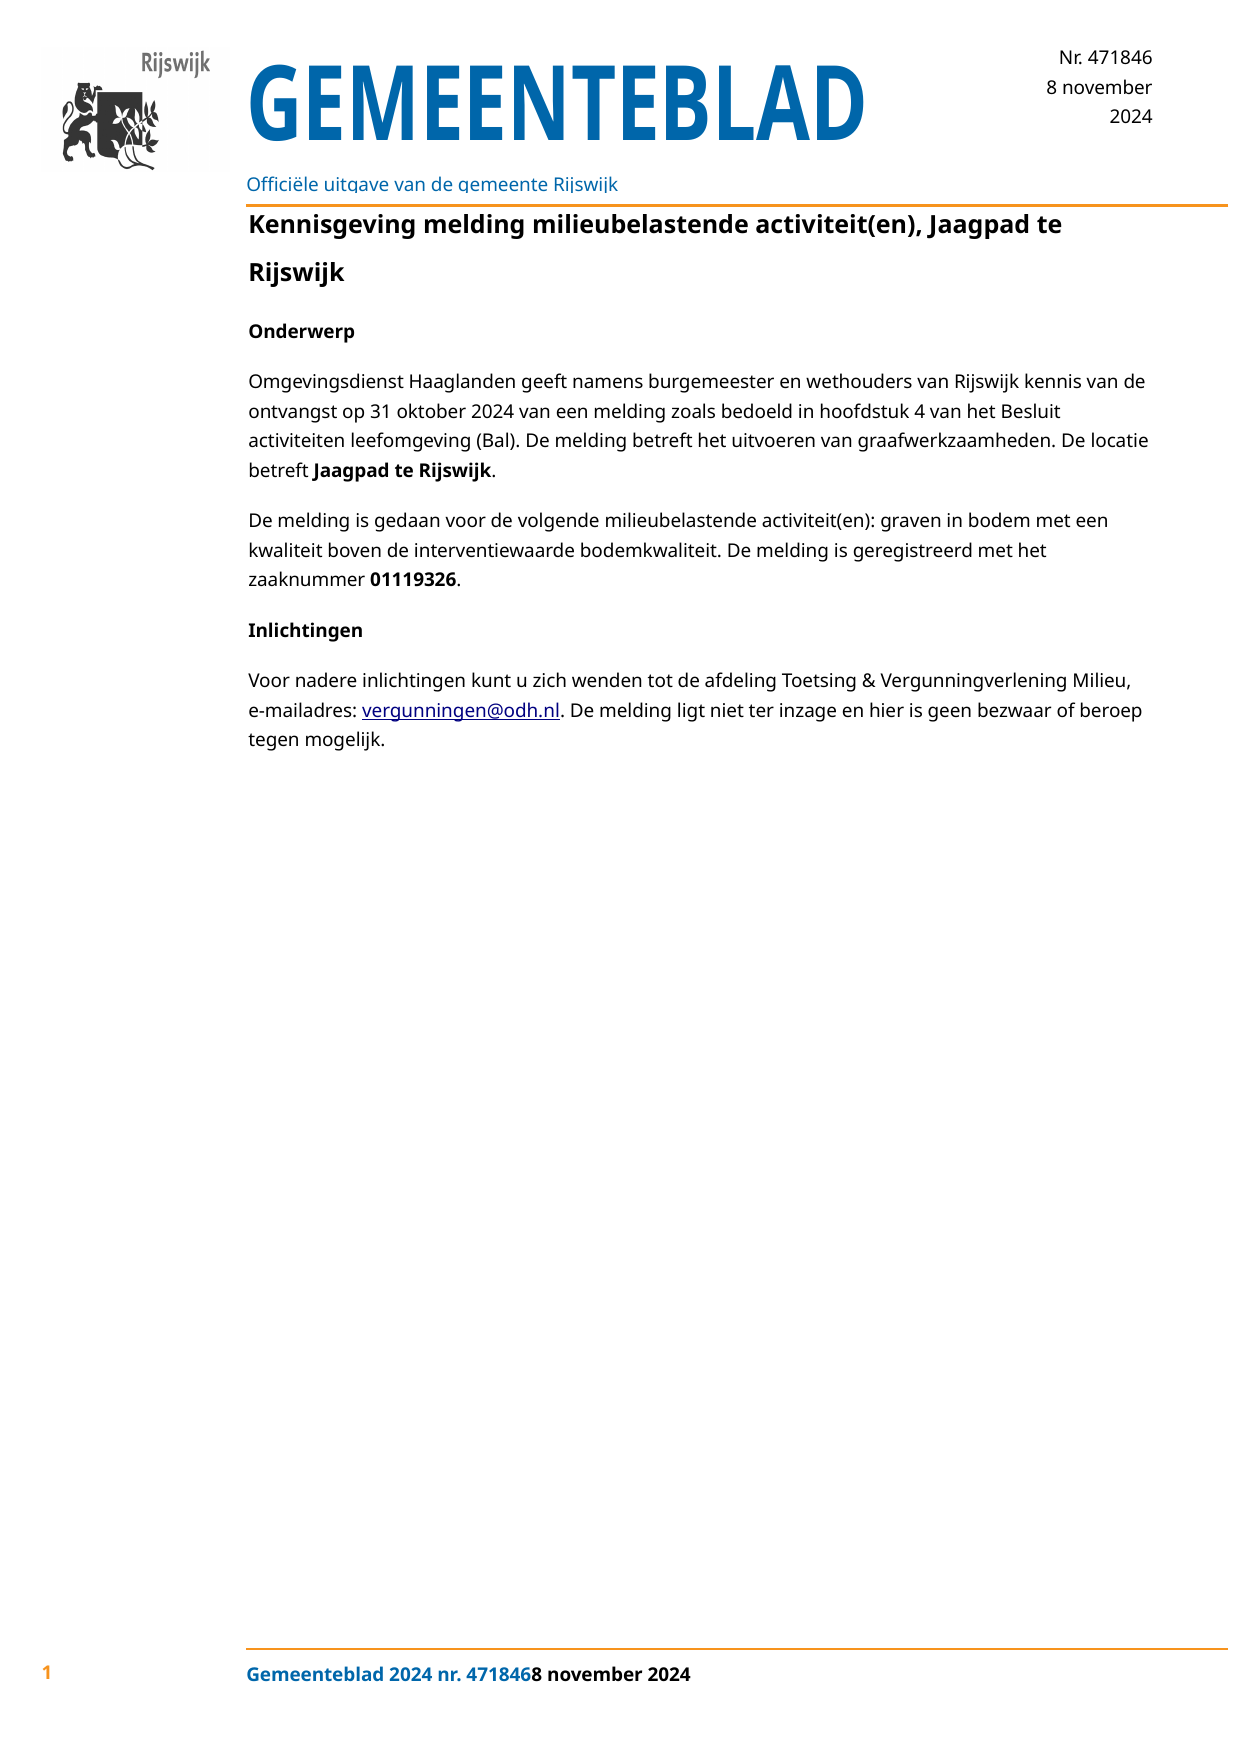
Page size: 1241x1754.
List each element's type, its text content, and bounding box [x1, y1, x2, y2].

text Inlichtingen [248, 617, 1152, 643]
text Voor nadere inlichtingen kunt u zich wenden tot de afdeling Toetsing & Vergunningverlening Milieu, e-mailadres: vergunningen@odh.nl. De melding ligt niet ter inzage en hier is geen bezwaar of beroep tegen mogelijk. [248, 667, 1152, 752]
text Kennisgeving melding milieubelastende activiteit(en), Jaagpad te Rijswijk [248, 207, 1152, 288]
picture [41, 47, 231, 172]
text Omgevingsdienst Haaglanden geeft namens burgemeester en wethouders van Rijswijk kennis van de ontvangst op 31 oktober 2024 van een melding zoals bedoeld in hoofdstuk 4 van het Besluit activiteiten leefomgeving (Bal). De melding betreft het uitvoeren van graafwerkzaamheden. De locatie betreft Jaagpad te Rijswijk. [248, 368, 1152, 483]
text Onderwerp [248, 318, 1152, 344]
text De melding is gedaan voor de volgende milieubelastende activiteit(en): graven in bodem met een kwaliteit boven de interventiewaarde bodemkwaliteit. De melding is geregistreerd met het zaaknummer 01119326. [248, 507, 1152, 592]
